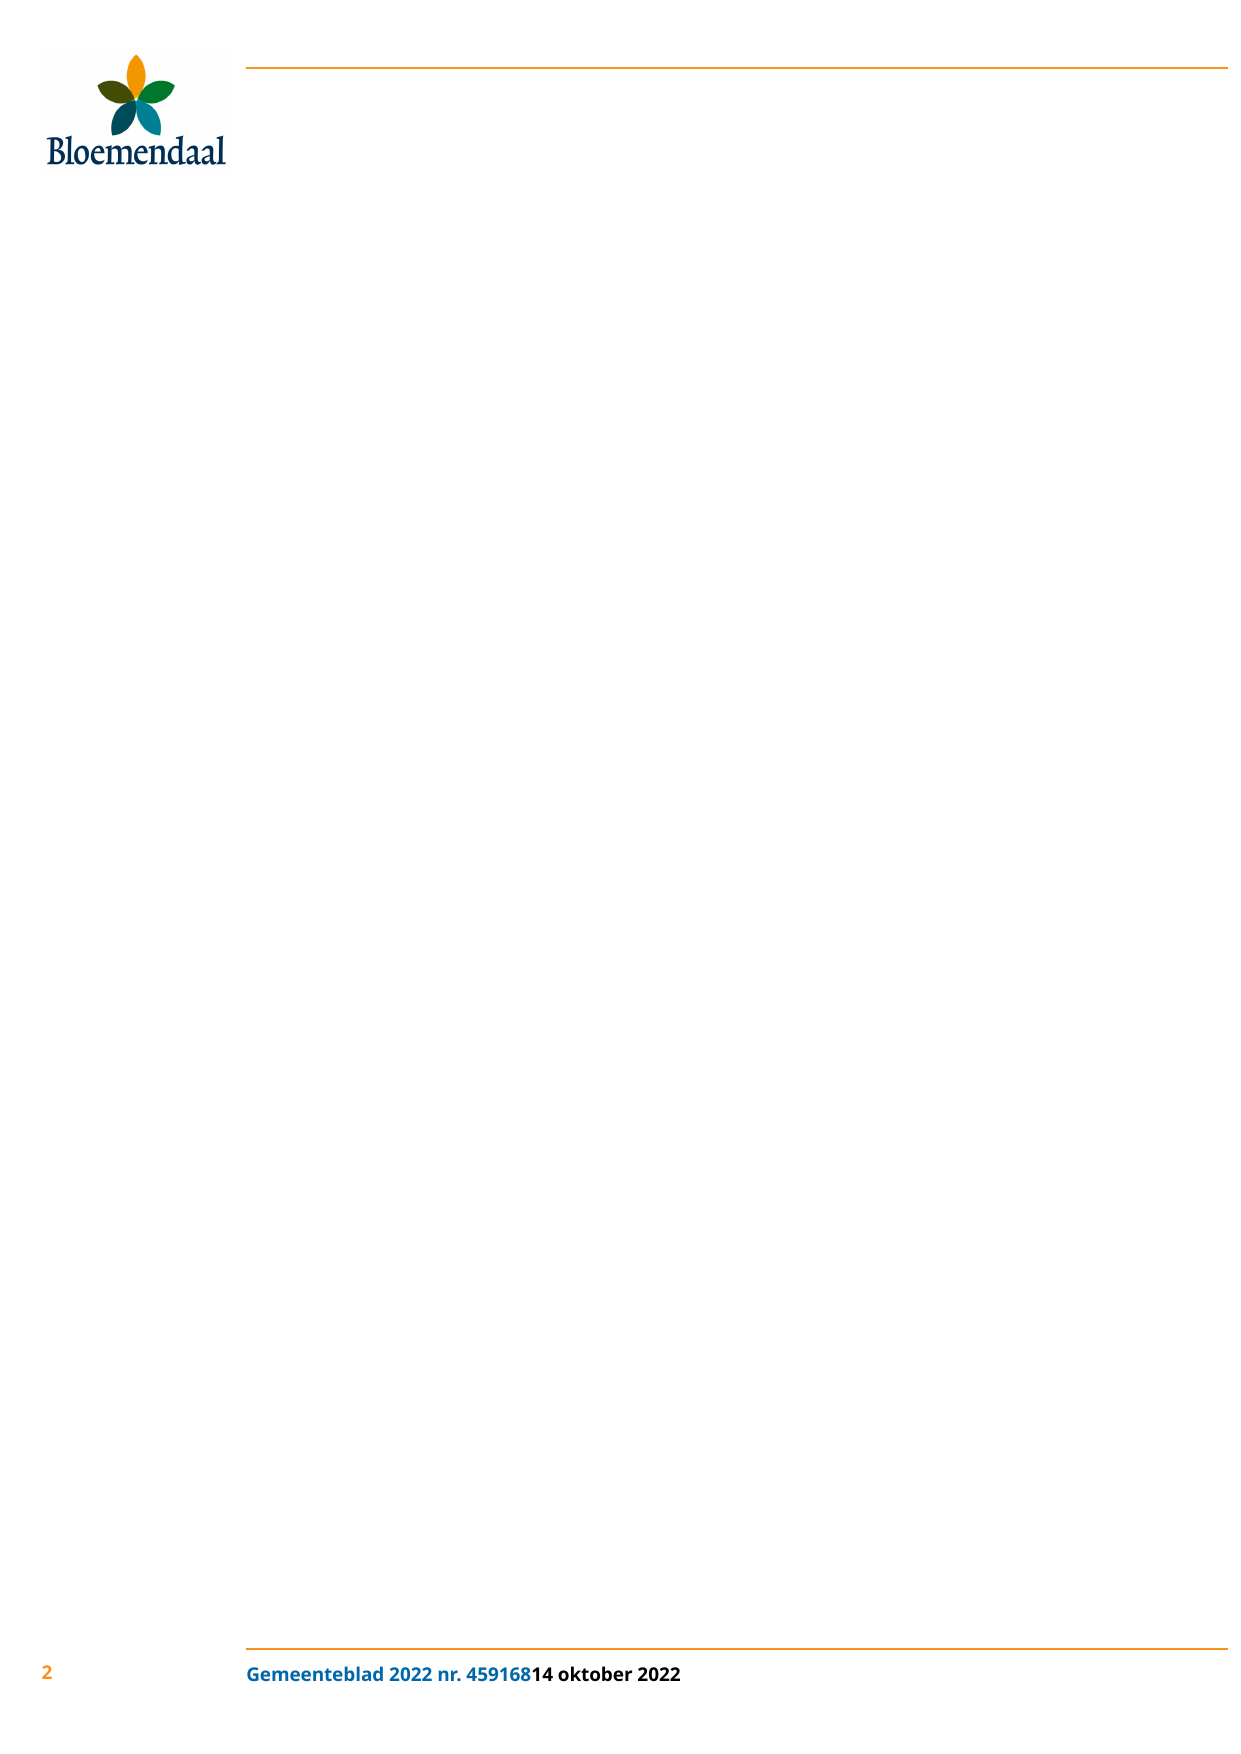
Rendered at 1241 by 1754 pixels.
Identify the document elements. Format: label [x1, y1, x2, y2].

picture [41, 47, 231, 172]
